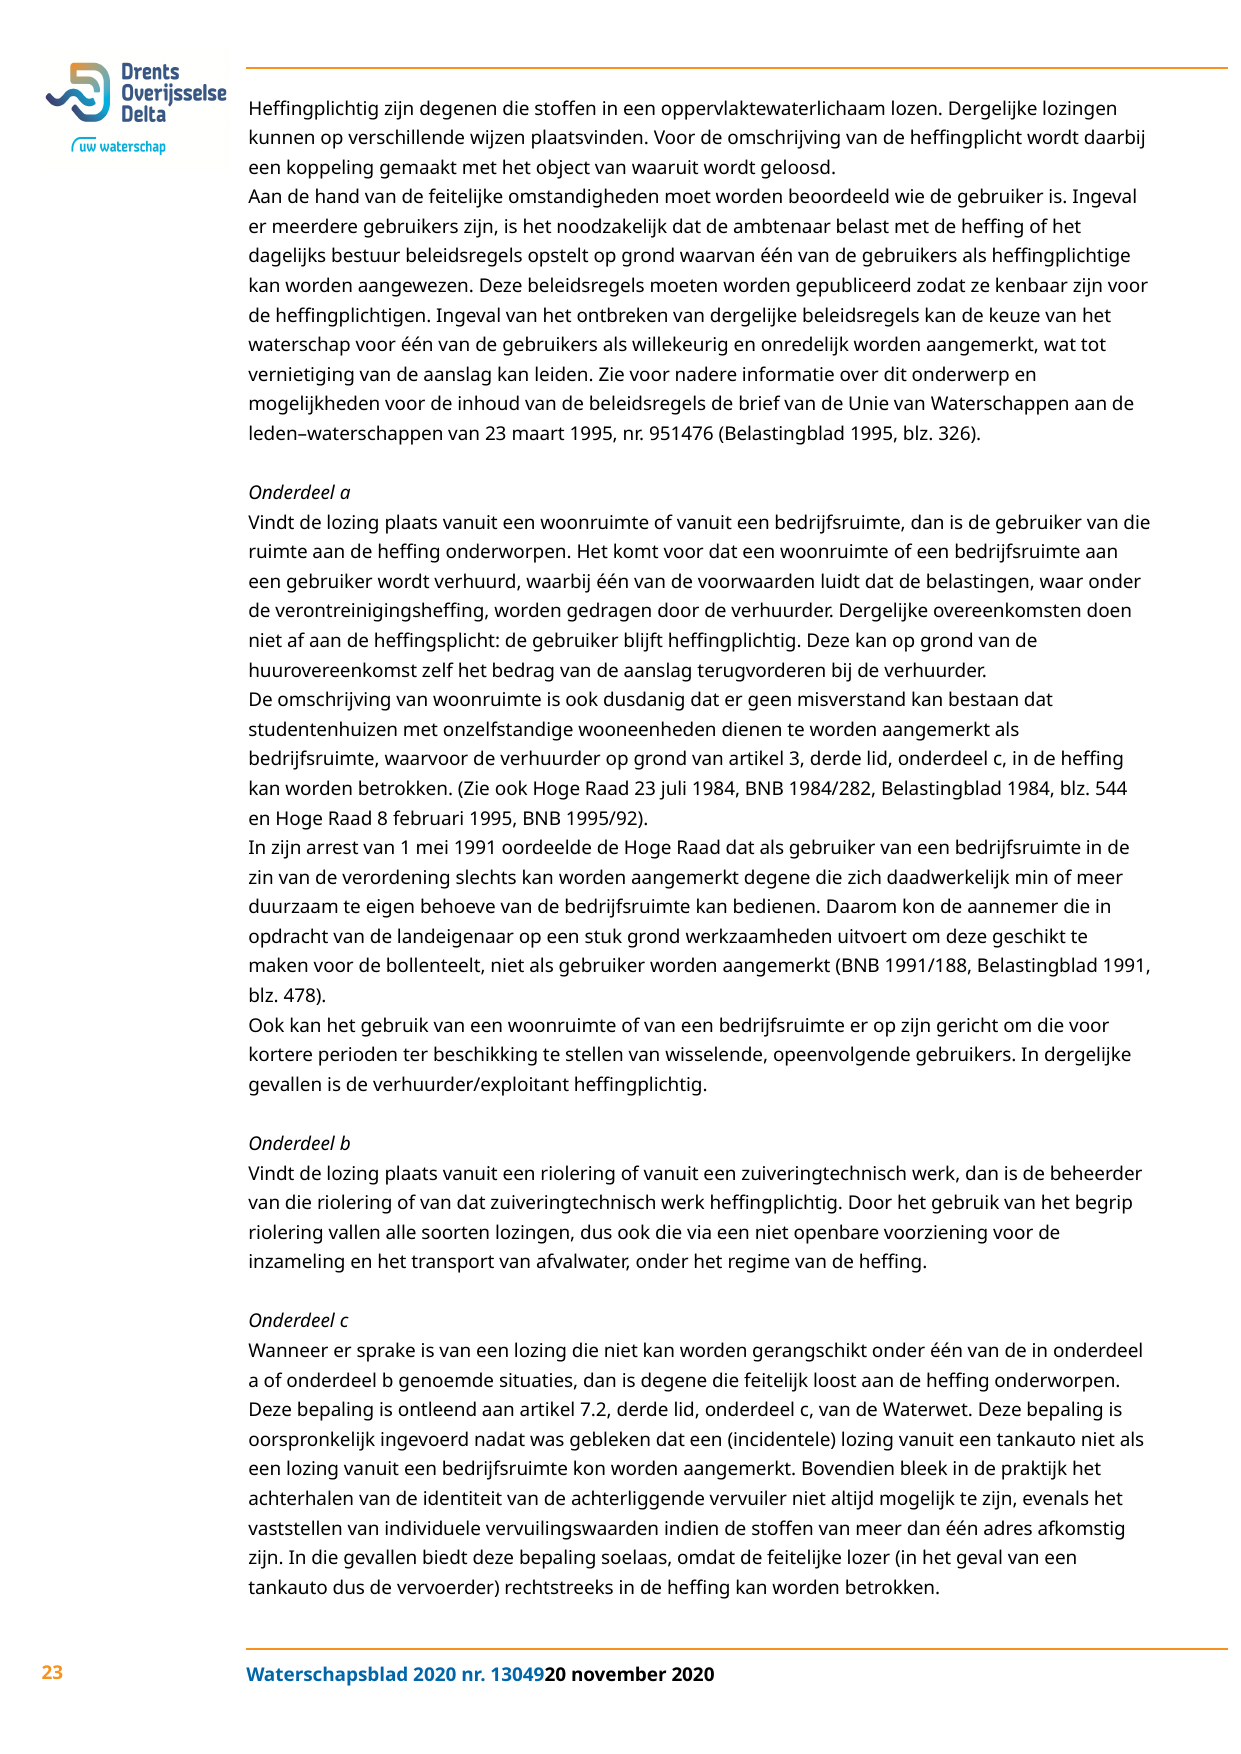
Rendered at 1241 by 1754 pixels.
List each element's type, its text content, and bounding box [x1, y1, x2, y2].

text Onderdeel c [248, 1308, 1152, 1333]
text In zijn arrest van 1 mei 1991 oordeelde de Hoge Raad dat als gebruiker van een bedrijfsruimte in de zin van de verordening slechts kan worden aangemerkt degene die zich daadwerkelijk min of meer duurzaam te eigen behoeve van de bedrijfsruimte kan bedienen. Daarom kon de aannemer die in opdracht van de landeigenaar op een stuk grond werkzaamheden uitvoert om deze geschikt te maken voor de bollenteelt, niet als gebruiker worden aangemerkt (BNB 1991/188, Belastingblad 1991, blz. 478). [248, 834, 1152, 1008]
text Vindt de lozing plaats vanuit een riolering of vanuit een zuiveringtechnisch werk, dan is de beheerder van die riolering of van dat zuiveringtechnisch werk heffingplichtig. Door het gebruik van het begrip riolering vallen alle soorten lozingen, dus ook die via een niet openbare voorziening voor de inzameling en het transport van afvalwater, onder het regime van de heffing. [248, 1160, 1152, 1274]
text De omschrijving van woonruimte is ook dusdanig dat er geen misverstand kan bestaan dat studentenhuizen met onzelfstandige wooneenheden dienen te worden aangemerkt als bedrijfsruimte, waarvoor de verhuurder op grond van artikel 3, derde lid, onderdeel c, in de heffing kan worden betrokken. (Zie ook Hoge Raad 23 juli 1984, BNB 1984/282, Belastingblad 1984, blz. 544 en Hoge Raad 8 februari 1995, BNB 1995/92). [248, 686, 1152, 831]
text Onderdeel a [248, 479, 1152, 505]
text Vindt de lozing plaats vanuit een woonruimte of vanuit een bedrijfsruimte, dan is de gebruiker van die ruimte aan de heffing onderworpen. Het komt voor dat een woonruimte of een bedrijfsruimte aan een gebruiker wordt verhuurd, waarbij één van de voorwaarden luidt dat de belastingen, waar onder de verontreinigingsheffing, worden gedragen door de verhuurder. Dergelijke overeenkomsten doen niet af aan de heffingsplicht: de gebruiker blijft heffingplichtig. Deze kan op grond van de huurovereenkomst zelf het bedrag van de aanslag terugvorderen bij de verhuurder. [248, 509, 1152, 683]
text Ook kan het gebruik van een woonruimte of van een bedrijfsruimte er op zijn gericht om die voor kortere perioden ter beschikking te stellen van wisselende, opeenvolgende gebruikers. In dergelijke gevallen is de verhuurder/exploitant heffingplichtig. [248, 1012, 1152, 1097]
text Wanneer er sprake is van een lozing die niet kan worden gerangschikt onder één van de in onderdeel a of onderdeel b genoemde situaties, dan is degene die feitelijk loost aan de heffing onderworpen. Deze bepaling is ontleend aan artikel 7.2, derde lid, onderdeel c, van de Waterwet. Deze bepaling is oorspronkelijk ingevoerd nadat was gebleken dat een (incidentele) lozing vanuit een tankauto niet als een lozing vanuit een bedrijfsruimte kon worden aangemerkt. Bovendien bleek in de praktijk het achterhalen van de identiteit van de achterliggende vervuiler niet altijd mogelijk te zijn, evenals het vaststellen van individuele vervuilingswaarden indien de stoffen van meer dan één adres afkomstig zijn. In die gevallen biedt deze bepaling soelaas, omdat de feitelijke lozer (in het geval van een tankauto dus de vervoerder) rechtstreeks in de heffing kan worden betrokken. [248, 1337, 1152, 1600]
text Onderdeel b [248, 1130, 1152, 1156]
text Aan de hand van de feitelijke omstandigheden moet worden beoordeeld wie de gebruiker is. Ingeval er meerdere gebruikers zijn, is het noodzakelijk dat de ambtenaar belast met de heffing of het dagelijks bestuur beleidsregels opstelt op grond waarvan één van de gebruikers als heffingplichtige kan worden aangewezen. Deze beleidsregels moeten worden gepubliceerd zodat ze kenbaar zijn voor de heffingplichtigen. Ingeval van het ontbreken van dergelijke beleidsregels kan de keuze van het waterschap voor één van de gebruikers als willekeurig en onredelijk worden aangemerkt, wat tot vernietiging van de aanslag kan leiden. Zie voor nadere informatie over dit onderwerp en mogelijkheden voor de inhoud van de beleidsregels de brief van de Unie van Waterschappen aan de leden–waterschappen van 23 maart 1995, nr. 951476 (Belastingblad 1995, blz. 326). [248, 183, 1152, 446]
picture [41, 47, 231, 172]
text Heffingplichtig zijn degenen die stoffen in een oppervlaktewaterlichaam lozen. Dergelijke lozingen kunnen op verschillende wijzen plaatsvinden. Voor de omschrijving van de heffingplicht wordt daarbij een koppeling gemaakt met het object van waaruit wordt geloosd. [248, 95, 1152, 180]
